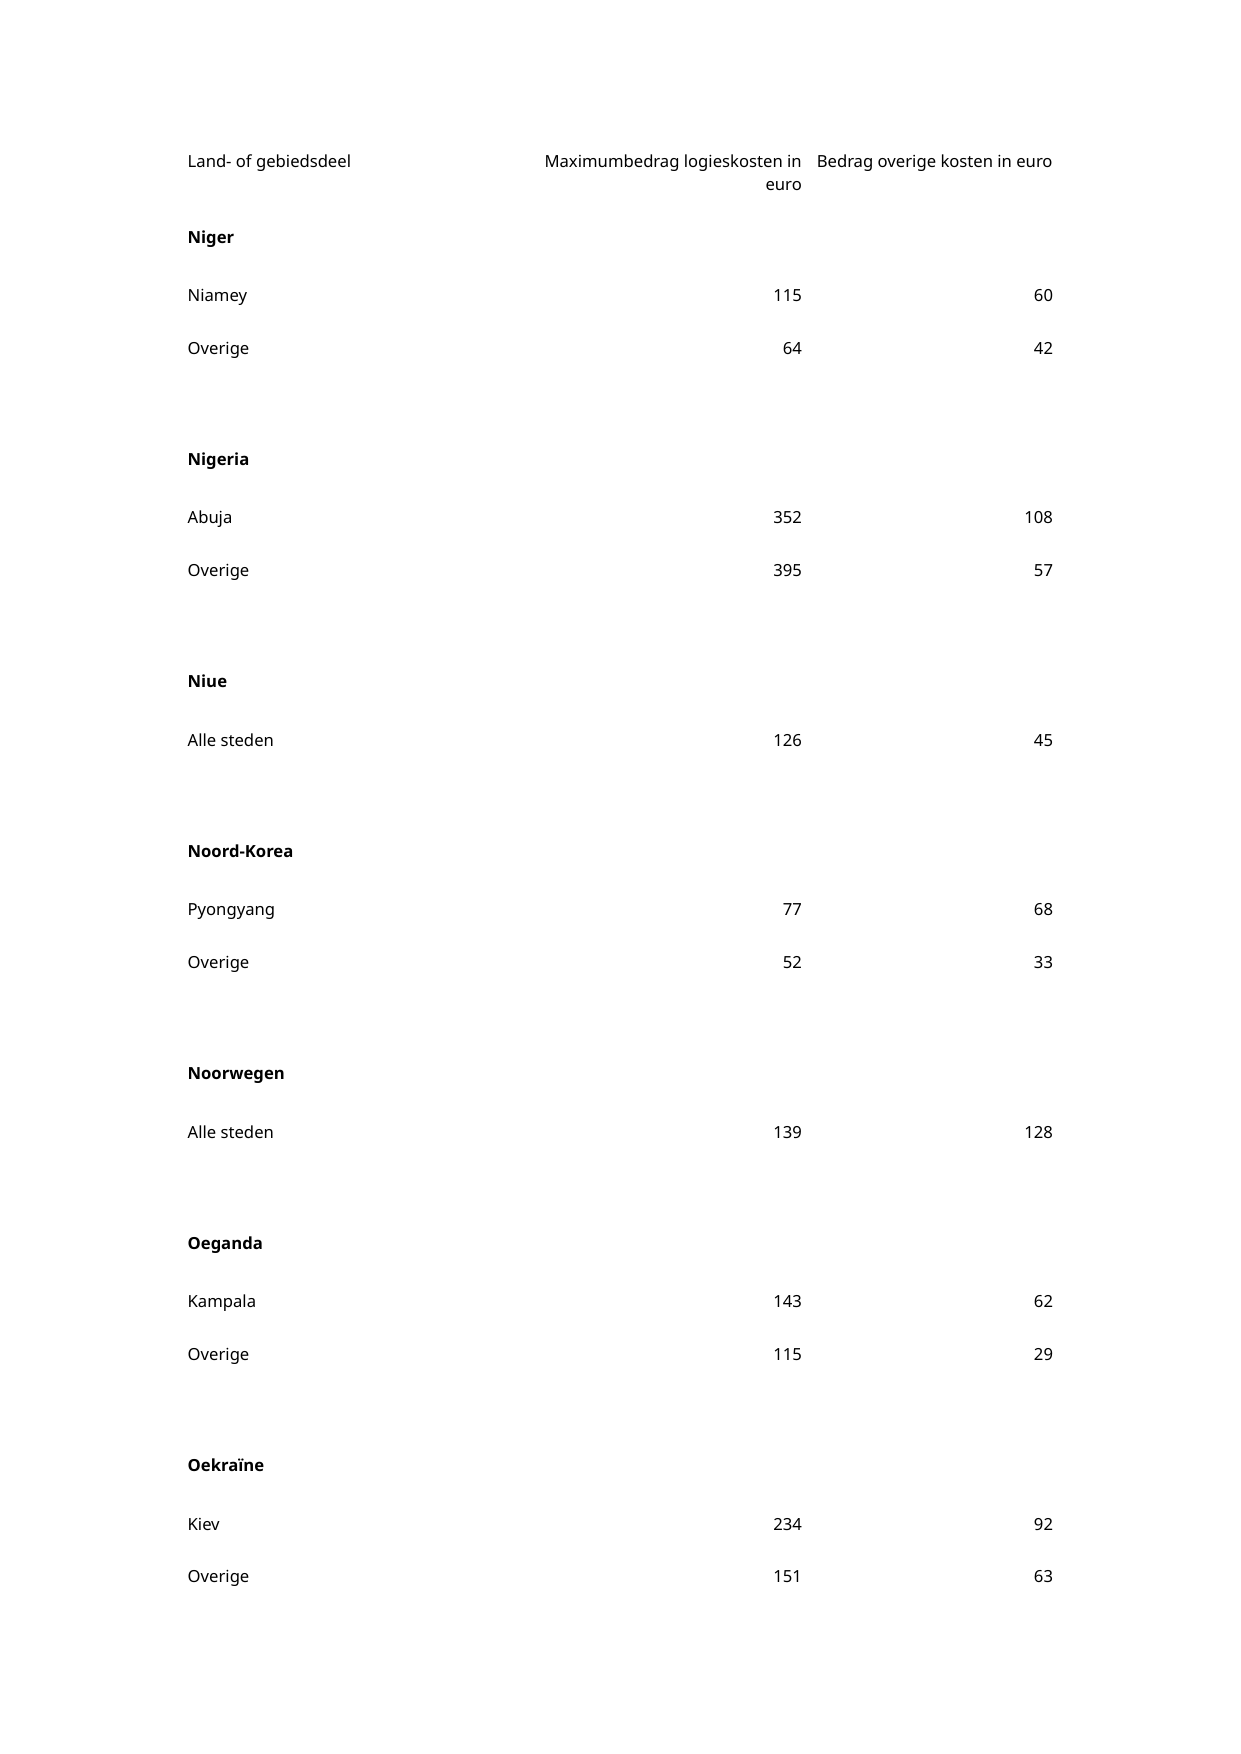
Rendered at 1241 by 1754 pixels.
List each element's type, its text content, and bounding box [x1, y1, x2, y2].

table_cell [525, 781, 802, 839]
table_cell [525, 225, 802, 284]
table_cell 33 [802, 951, 1053, 1003]
table_cell [188, 389, 525, 448]
table_cell 128 [802, 1120, 1053, 1173]
table_cell [802, 840, 1053, 898]
table_cell Niue [188, 670, 525, 728]
table_cell 45 [802, 729, 1053, 781]
table_cell [525, 1062, 802, 1120]
table_cell Noorwegen [188, 1062, 525, 1120]
table_cell Oekraïne [188, 1454, 525, 1512]
table_cell Pyongyang [188, 898, 525, 951]
table_cell 52 [525, 951, 802, 1003]
table_cell [802, 1395, 1053, 1454]
table_cell [802, 1004, 1053, 1062]
table_cell 63 [802, 1565, 1053, 1588]
table_cell Overige [188, 1343, 525, 1395]
table_cell 151 [525, 1565, 802, 1588]
table_cell [188, 1173, 525, 1231]
table_cell 115 [525, 1343, 802, 1395]
table_cell [188, 1004, 525, 1062]
table_cell 139 [525, 1120, 802, 1173]
table_cell Niger [188, 225, 525, 284]
table_cell [525, 1004, 802, 1062]
table_cell [525, 1173, 802, 1231]
table_cell [802, 781, 1053, 839]
table_cell Overige [188, 1565, 525, 1588]
table_cell [525, 389, 802, 448]
table_cell Kiev [188, 1512, 525, 1565]
table_header Land- of gebiedsdeel [188, 150, 525, 225]
table_cell [525, 1231, 802, 1290]
table_cell 57 [802, 559, 1053, 612]
table_cell [188, 612, 525, 670]
table_cell 77 [525, 898, 802, 951]
table_cell Niamey [188, 284, 525, 337]
table_cell 143 [525, 1290, 802, 1343]
table_cell [802, 389, 1053, 448]
table_cell [802, 1062, 1053, 1120]
table_cell [802, 1231, 1053, 1290]
table_cell Noord-Korea [188, 840, 525, 898]
table_cell Overige [188, 337, 525, 389]
table_cell Alle steden [188, 729, 525, 781]
table_cell 126 [525, 729, 802, 781]
table_cell [525, 612, 802, 670]
table_cell 234 [525, 1512, 802, 1565]
table_cell 68 [802, 898, 1053, 951]
table_cell 395 [525, 559, 802, 612]
table_cell 29 [802, 1343, 1053, 1395]
table_cell 42 [802, 337, 1053, 389]
table_cell 64 [525, 337, 802, 389]
table_cell Abuja [188, 506, 525, 559]
table_cell 60 [802, 284, 1053, 337]
table_cell 62 [802, 1290, 1053, 1343]
table_cell [802, 1454, 1053, 1512]
table_cell Oeganda [188, 1231, 525, 1290]
table_cell 92 [802, 1512, 1053, 1565]
table_cell [525, 670, 802, 728]
table_cell [188, 781, 525, 839]
table_cell Alle steden [188, 1120, 525, 1173]
table_cell Nigeria [188, 448, 525, 506]
table_cell [802, 612, 1053, 670]
table_cell [525, 448, 802, 506]
table_cell 115 [525, 284, 802, 337]
table_cell 108 [802, 506, 1053, 559]
table_cell [525, 840, 802, 898]
table_cell [802, 670, 1053, 728]
table_cell [525, 1395, 802, 1454]
table_cell Overige [188, 951, 525, 1003]
table_cell [802, 225, 1053, 284]
table_cell Kampala [188, 1290, 525, 1343]
table_cell [802, 448, 1053, 506]
table_cell [525, 1454, 802, 1512]
table_cell [802, 1173, 1053, 1231]
table_cell 352 [525, 506, 802, 559]
table_cell [188, 1395, 525, 1454]
table_header Bedrag overige kosten in euro [802, 150, 1053, 225]
table_header Maximumbedrag logieskosten in euro [525, 150, 802, 225]
table_cell Overige [188, 559, 525, 612]
